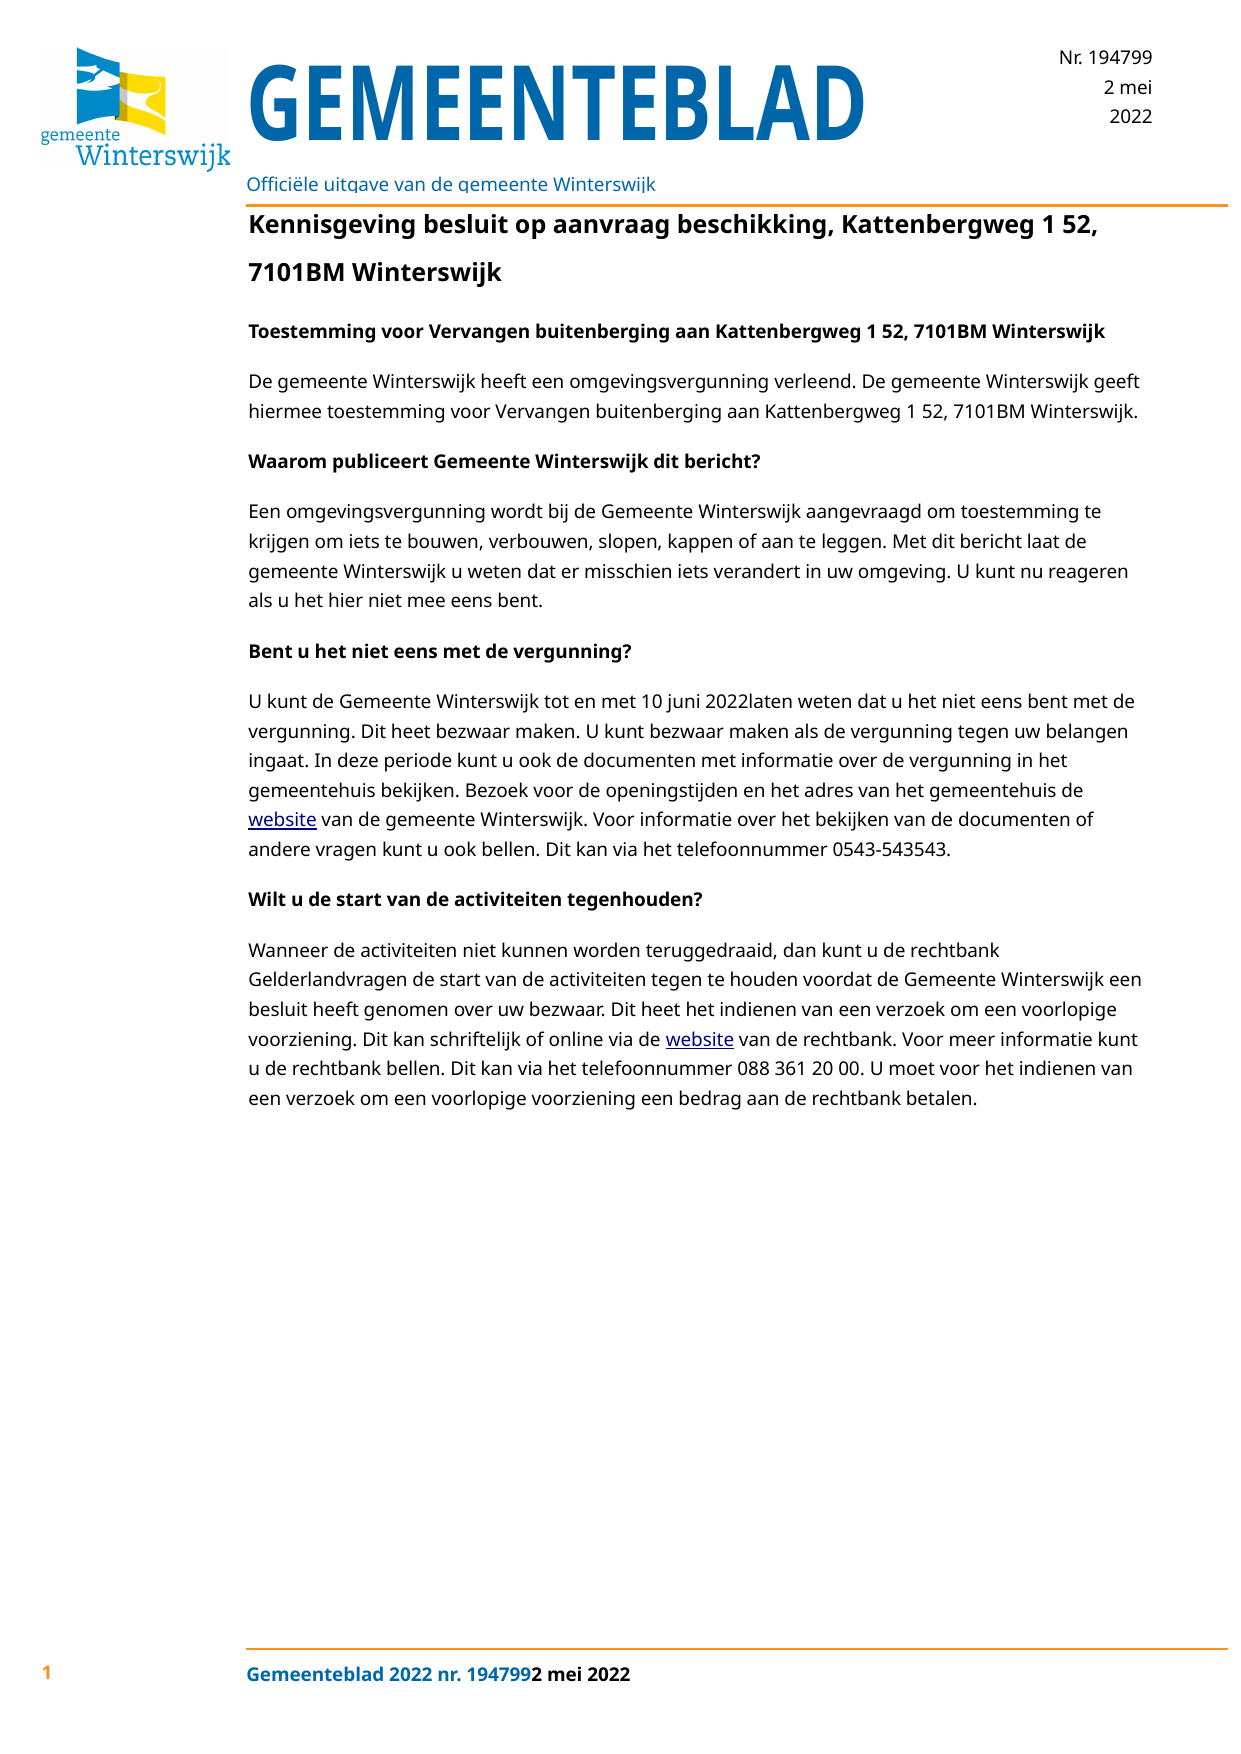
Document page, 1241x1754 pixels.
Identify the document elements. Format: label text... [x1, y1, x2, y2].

text Toestemming voor Vervangen buitenberging aan Kattenbergweg 1 52, 7101BM Winterswijk [248, 318, 1152, 344]
text Waarom publiceert Gemeente Winterswijk dit bericht? [248, 448, 1152, 474]
text Wilt u de start van de activiteiten tegenhouden? [248, 887, 1152, 912]
text De gemeente Winterswijk heeft een omgevingsvergunning verleend. De gemeente Winterswijk geeft hiermee toestemming voor Vervangen buitenberging aan Kattenbergweg 1 52, 7101BM Winterswijk. [248, 368, 1152, 424]
text Bent u het niet eens met de vergunning? [248, 638, 1152, 664]
text Een omgevingsvergunning wordt bij de Gemeente Winterswijk aangevraagd om toestemming te krijgen om iets te bouwen, verbouwen, slopen, kappen of aan te leggen. Met dit bericht laat de gemeente Winterswijk u weten dat er misschien iets verandert in uw omgeving. U kunt nu reageren als u het hier niet mee eens bent. [248, 499, 1152, 613]
text Wanneer de activiteiten niet kunnen worden teruggedraaid, dan kunt u de rechtbank Gelderlandvragen de start van de activiteiten tegen te houden voordat de Gemeente Winterswijk een besluit heeft genomen over uw bezwaar. Dit heet het indienen van een verzoek om een voorlopige voorziening. Dit kan schriftelijk of online via de website van de rechtbank. Voor meer informatie kunt u de rechtbank bellen. Dit kan via het telefoonnummer 088 361 20 00. U moet voor het indienen van een verzoek om een voorlopige voorziening een bedrag aan de rechtbank betalen. [248, 937, 1152, 1111]
picture [225, 153, 231, 162]
picture [41, 47, 231, 172]
text Kennisgeving besluit op aanvraag beschikking, Kattenbergweg 1 52, 7101BM Winterswijk [248, 207, 1152, 288]
text U kunt de Gemeente Winterswijk tot en met 10 juni 2022laten weten dat u het niet eens bent met de vergunning. Dit heet bezwaar maken. U kunt bezwaar maken als de vergunning tegen uw belangen ingaat. In deze periode kunt u ook de documenten met informatie over de vergunning in het gemeentehuis bekijken. Bezoek voor de openingstijden en het adres van het gemeentehuis de website van de gemeente Winterswijk. Voor informatie over het bekijken van de documenten of andere vragen kunt u ook bellen. Dit kan via het telefoonnummer 0543-543543. [248, 688, 1152, 862]
